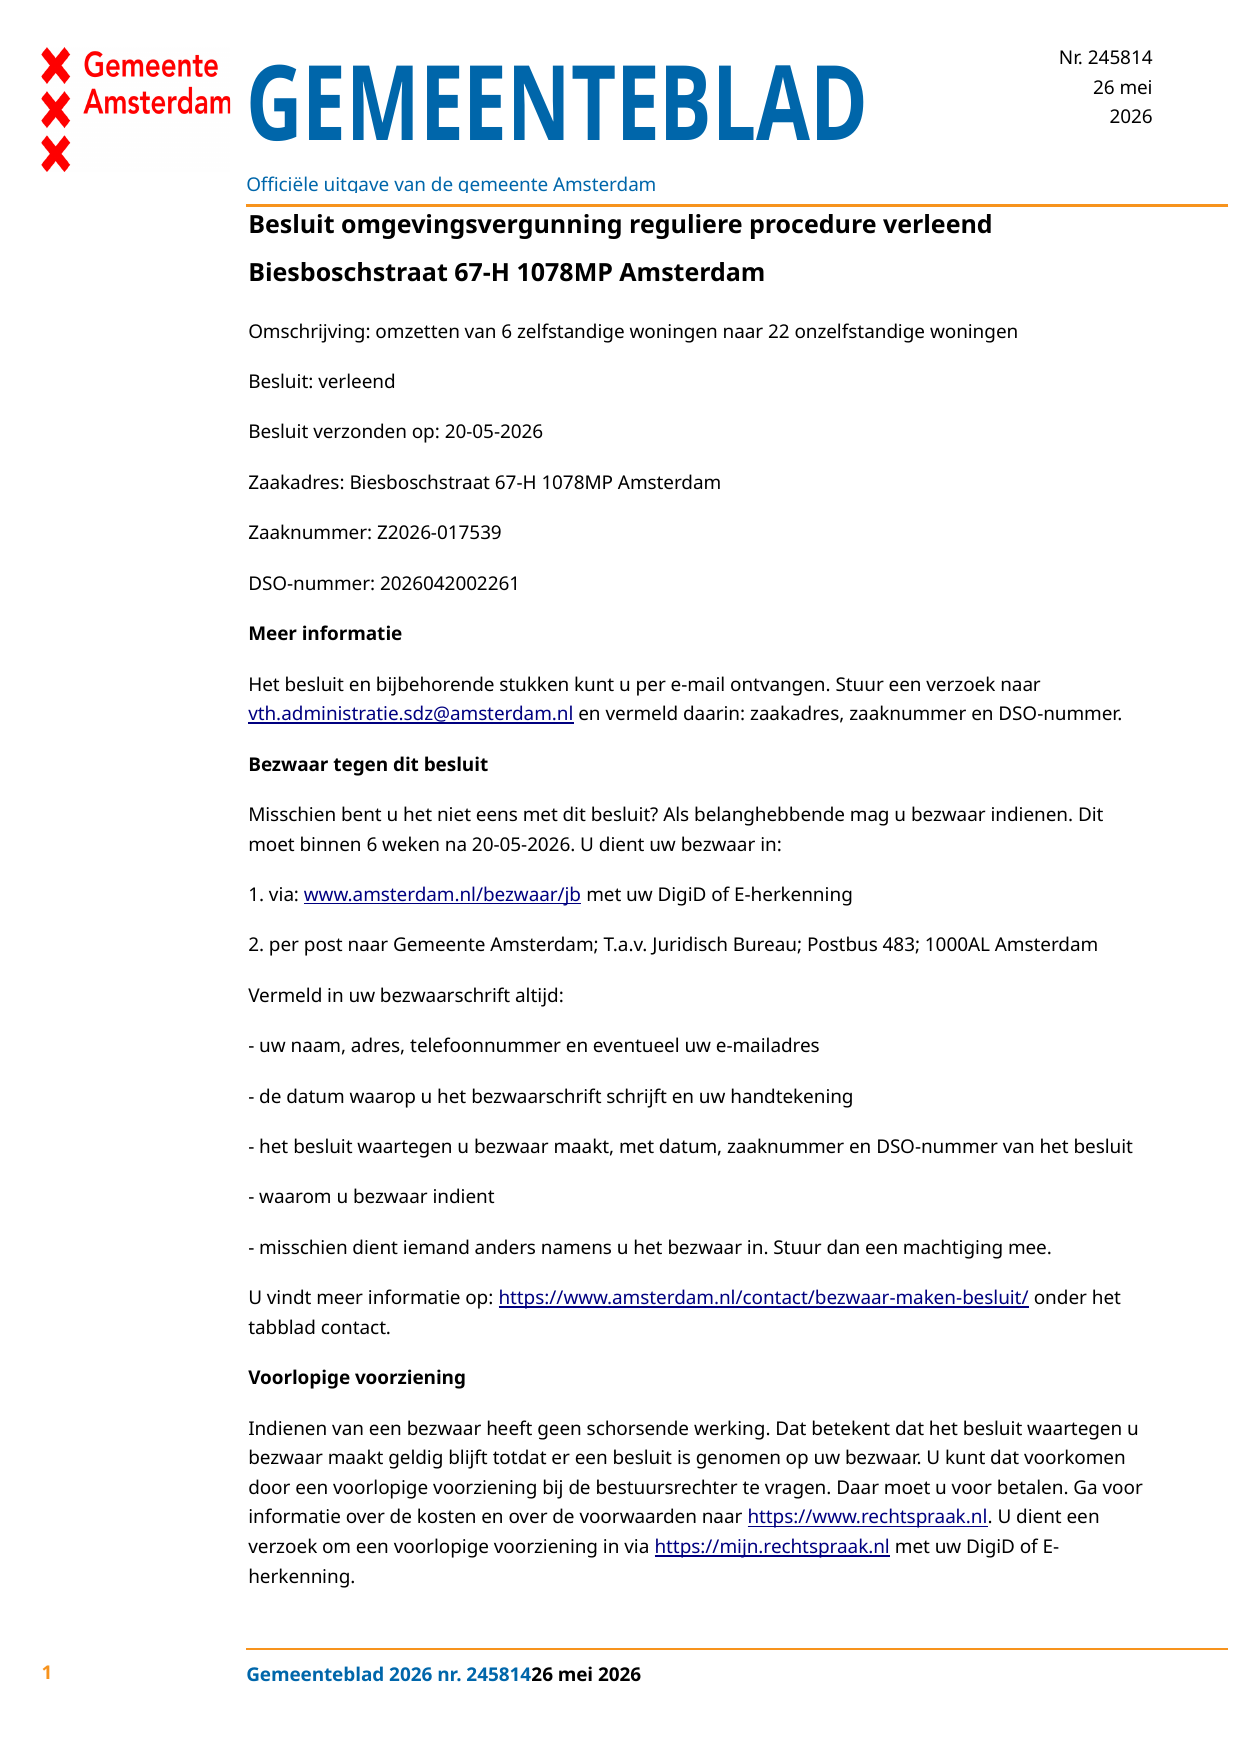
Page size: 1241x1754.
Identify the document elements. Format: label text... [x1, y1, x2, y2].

picture [41, 47, 231, 172]
text - misschien dient iemand anders namens u het bezwaar in. Stuur dan een machtiging mee. [248, 1234, 1152, 1260]
text Besluit verzonden op: 20-05-2026 [248, 419, 1152, 444]
text Besluit: verleend [248, 368, 1152, 394]
text - uw naam, adres, telefoonnummer en eventueel uw e-mailadres [248, 1032, 1152, 1058]
text 2. per post naar Gemeente Amsterdam; T.a.v. Juridisch Bureau; Postbus 483; 1000AL Amsterdam [248, 932, 1152, 957]
text Omschrijving: omzetten van 6 zelfstandige woningen naar 22 onzelfstandige woningen [248, 318, 1152, 344]
text Zaakadres: Biesboschstraat 67-H 1078MP Amsterdam [248, 469, 1152, 495]
text Het besluit en bijbehorende stukken kunt u per e-mail ontvangen. Stuur een verzoek naar vth.administratie.sdz@amsterdam.nl en vermeld daarin: zaakadres, zaaknummer en DSO-nummer. [248, 671, 1152, 726]
text Vermeld in uw bezwaarschrift altijd: [248, 982, 1152, 1008]
text U vindt meer informatie op: https://www.amsterdam.nl/contact/bezwaar-maken-besluit/ onder het tabblad contact. [248, 1284, 1152, 1340]
text Indienen van een bezwaar heeft geen schorsende werking. Dat betekent dat het besluit waartegen u bezwaar maakt geldig blijft totdat er een besluit is genomen op uw bezwaar. U kunt dat voorkomen door een voorlopige voorziening bij de bestuursrechter te vragen. Daar moet u voor betalen. Ga voor informatie over de kosten en over de voorwaarden naar https://www.rechtspraak.nl. U dient een verzoek om een voorlopige voorziening in via https://mijn.rechtspraak.nl met uw DigiD of E-herkenning. [248, 1415, 1152, 1589]
text 1. via: www.amsterdam.nl/bezwaar/jb met uw DigiD of E-herkenning [248, 881, 1152, 907]
text - de datum waarop u het bezwaarschrift schrijft en uw handtekening [248, 1083, 1152, 1109]
text - het besluit waartegen u bezwaar maakt, met datum, zaaknummer en DSO-nummer van het besluit [248, 1133, 1152, 1159]
text - waarom u bezwaar indient [248, 1184, 1152, 1209]
text Voorlopige voorziening [248, 1364, 1152, 1390]
text Misschien bent u het niet eens met dit besluit? Als belanghebbende mag u bezwaar indienen. Dit moet binnen 6 weken na 20-05-2026. U dient uw bezwaar in: [248, 801, 1152, 857]
text Besluit omgevingsvergunning reguliere procedure verleend Biesboschstraat 67-H 1078MP Amsterdam [248, 207, 1152, 288]
text Zaaknummer: Z2026-017539 [248, 519, 1152, 545]
text DSO-nummer: 2026042002261 [248, 570, 1152, 596]
text Bezwaar tegen dit besluit [248, 751, 1152, 777]
text Meer informatie [248, 620, 1152, 646]
